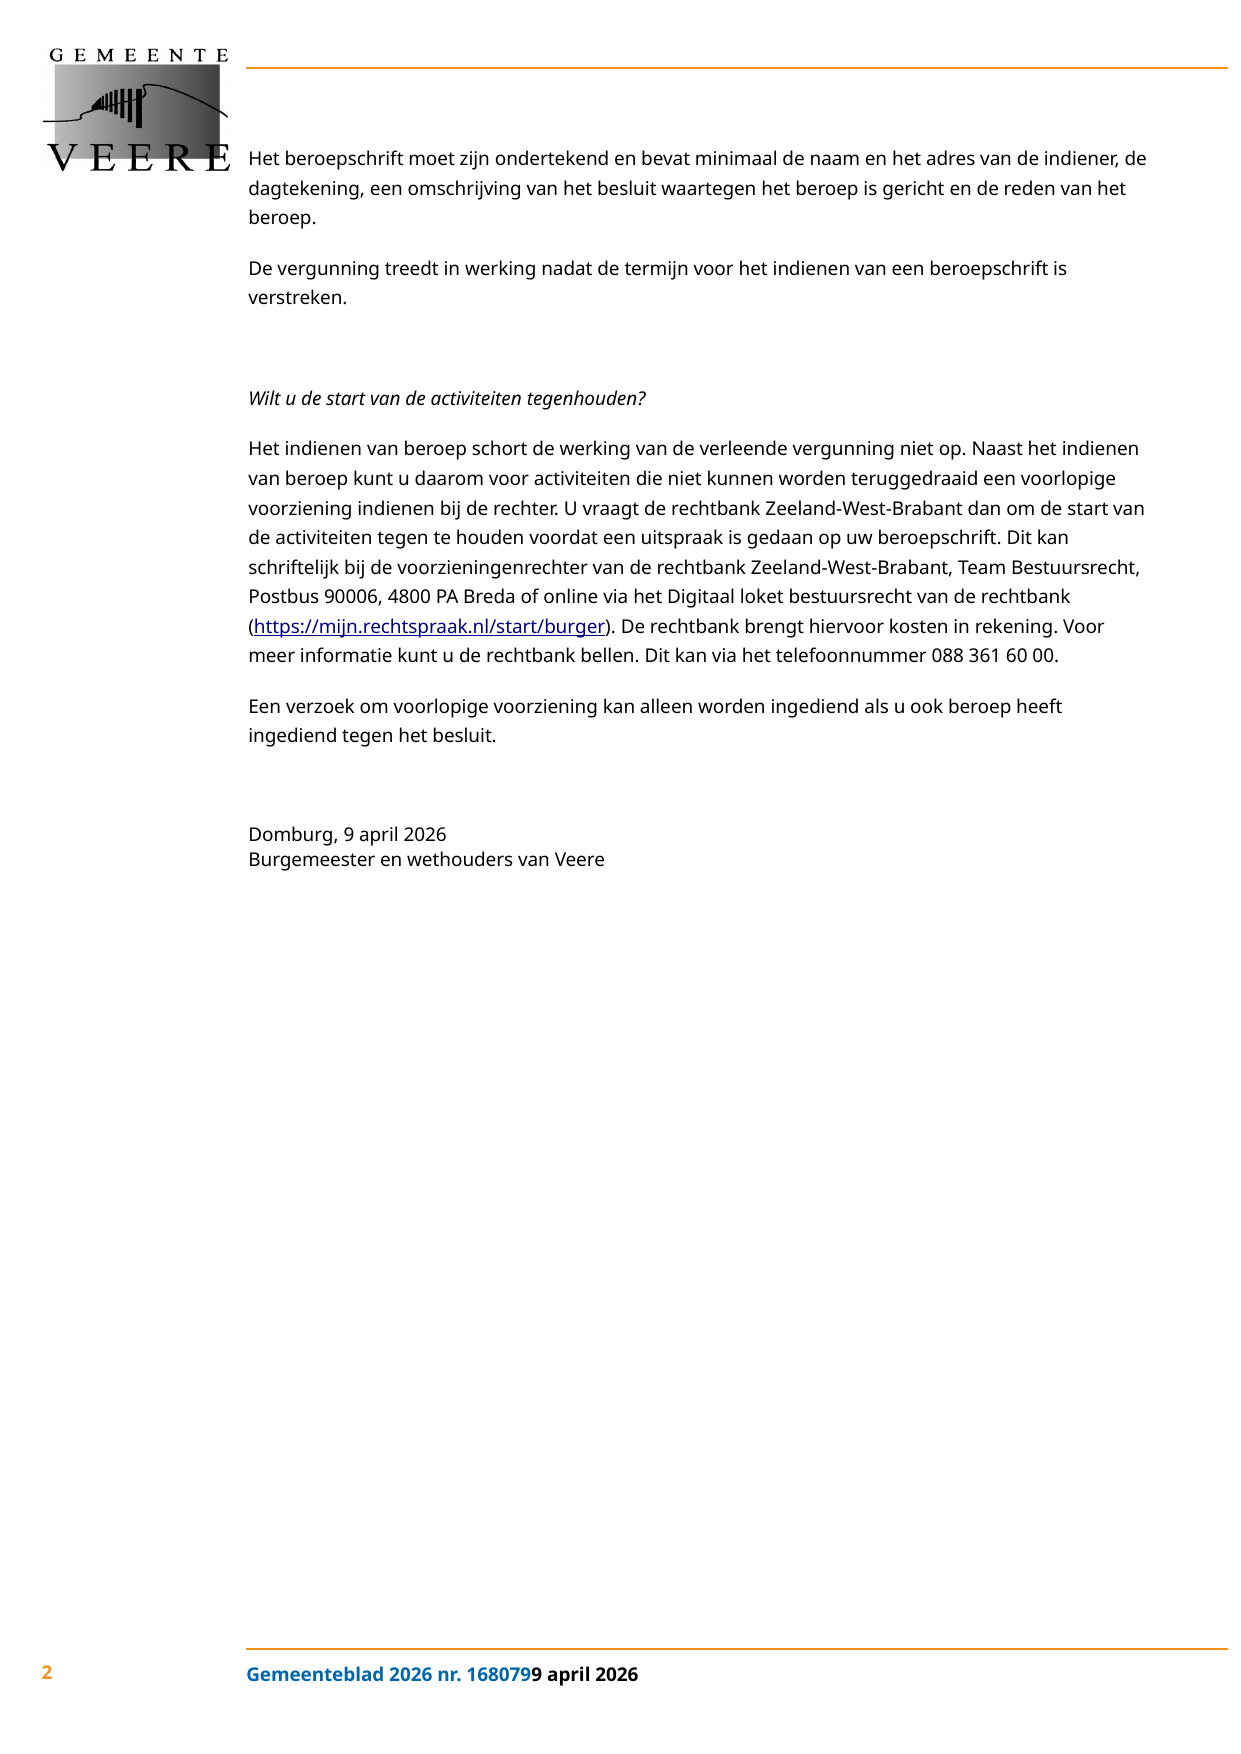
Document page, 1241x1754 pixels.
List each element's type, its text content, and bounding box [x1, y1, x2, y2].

picture [41, 47, 231, 172]
text Het beroepschrift moet zijn ondertekend en bevat minimaal de naam en het adres van de indiener, de dagtekening, een omschrijving van het besluit waartegen het beroep is gericht en de reden van het beroep. [248, 145, 1152, 230]
text De vergunning treedt in werking nadat de termijn voor het indienen van een beroepschrift is verstreken. [248, 255, 1152, 310]
text Het indienen van beroep schort de werking van de verleende vergunning niet op. Naast het indienen van beroep kunt u daarom voor activiteiten die niet kunnen worden teruggedraaid een voorlopige voorziening indienen bij de rechter. U vraagt de rechtbank Zeeland-West-Brabant dan om de start van de activiteiten tegen te houden voordat een uitspraak is gedaan op uw beroepschrift. Dit kan schriftelijk bij de voorzieningenrechter van de rechtbank Zeeland-West-Brabant, Team Bestuursrecht, Postbus 90006, 4800 PA Breda of online via het Digitaal loket bestuursrecht van de rechtbank (https://mijn.rechtspraak.nl/start/burger). De rechtbank brengt hiervoor kosten in rekening. Voor meer informatie kunt u de rechtbank bellen. Dit kan via het telefoonnummer 088 361 60 00. [248, 436, 1152, 668]
text Burgemeester en wethouders van Veere [248, 847, 1152, 872]
text Domburg, 9 april 2026 [248, 821, 1152, 847]
text Een verzoek om voorlopige voorziening kan alleen worden ingediend als u ook beroep heeft ingediend tegen het besluit. [248, 693, 1152, 748]
text Wilt u de start van de activiteiten tegenhouden? [248, 385, 1152, 411]
